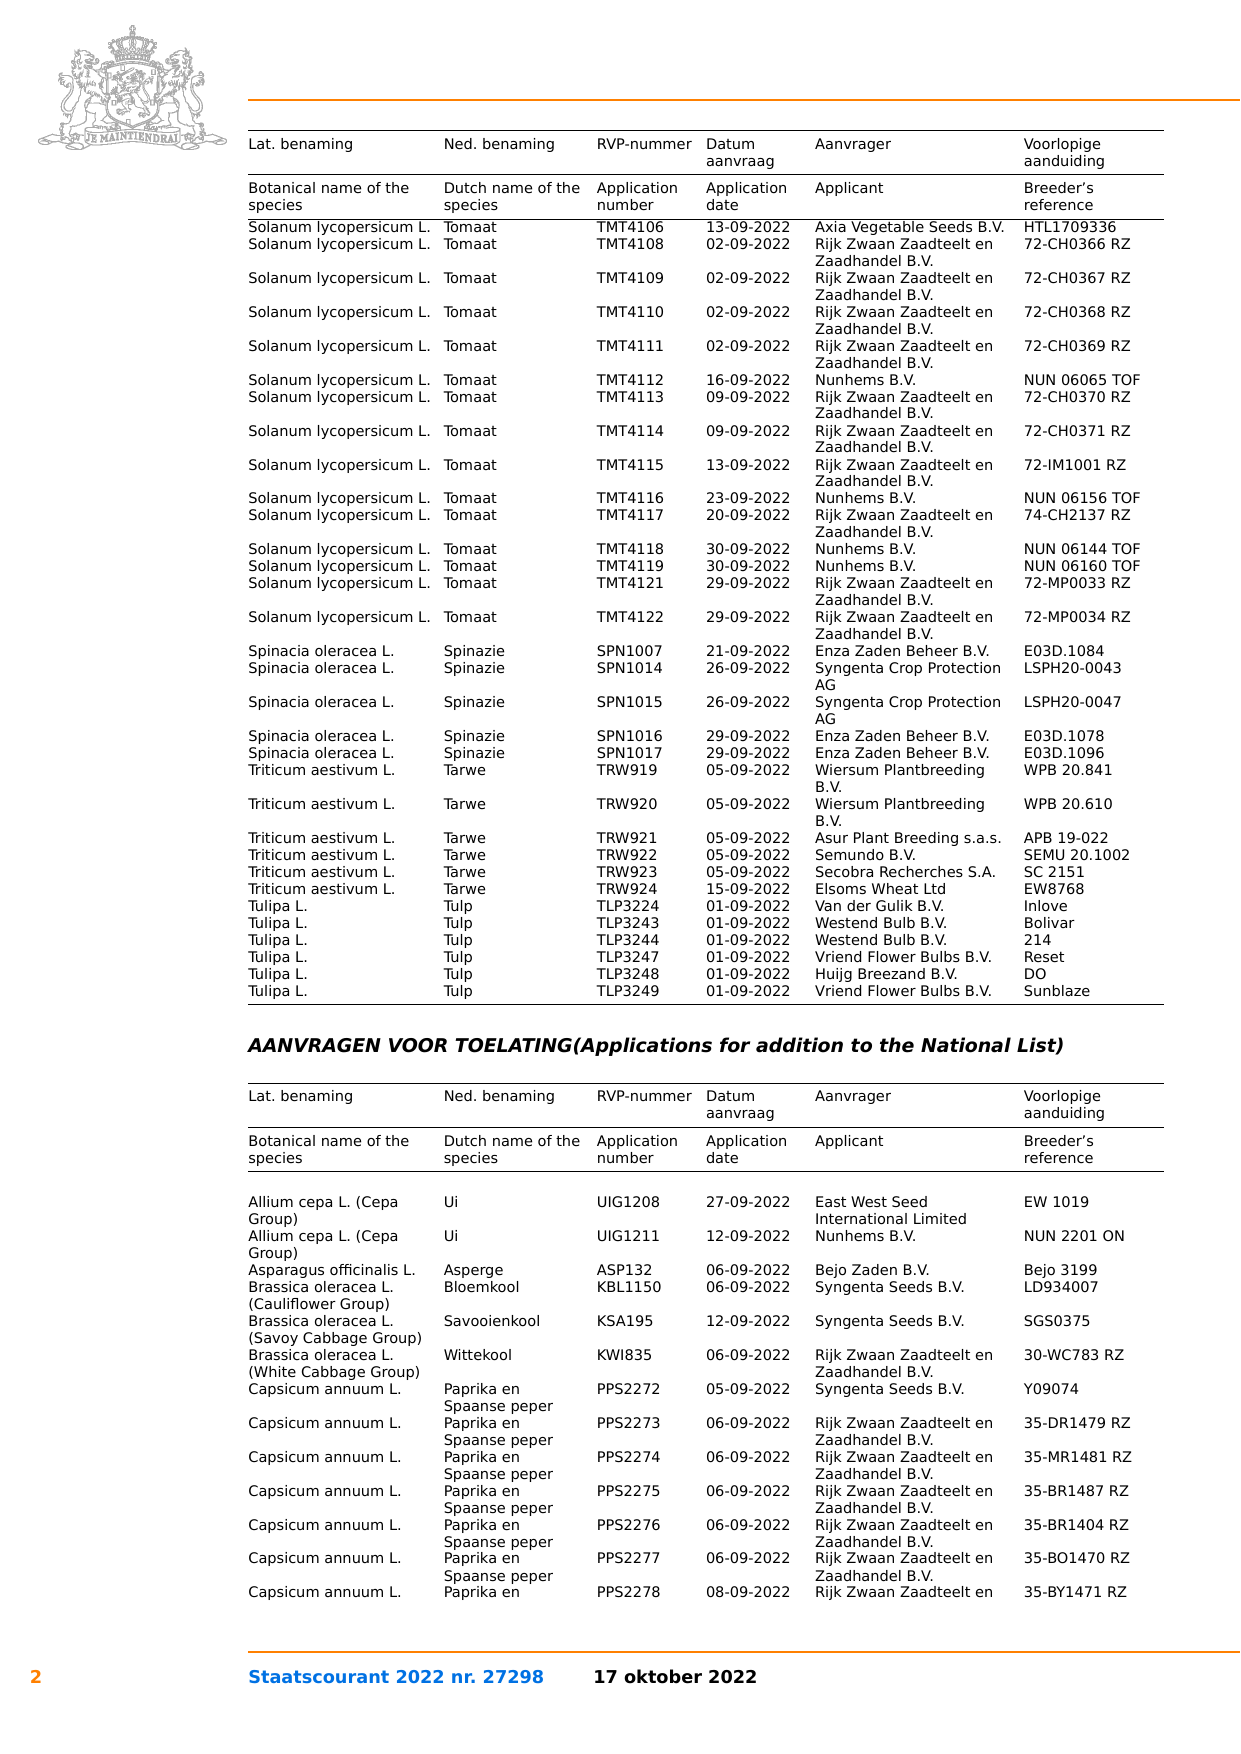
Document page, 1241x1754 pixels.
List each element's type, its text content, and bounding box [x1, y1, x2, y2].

table_header Lat. benaming [248, 1084, 438, 1127]
table_cell 35-MR1481 RZ [1018, 1449, 1163, 1482]
table_cell 72-MP0033 RZ [1018, 575, 1163, 609]
table_cell 12-09-2022 [700, 1228, 809, 1262]
table_cell 05-09-2022 [700, 1381, 809, 1414]
table_cell Tomaat [438, 609, 591, 643]
table_cell Capsicum annuum L. [248, 1449, 438, 1482]
table_cell TMT4109 [591, 270, 700, 303]
table_cell TMT4121 [591, 575, 700, 609]
table_cell SPN1007 [591, 643, 700, 660]
table_cell TMT4106 [591, 220, 700, 236]
table_cell Nunhems B.V. [809, 541, 1018, 558]
table_cell PPS2278 [591, 1584, 700, 1601]
table_cell Tulipa L. [248, 932, 438, 949]
table_cell Van der Gulik B.V. [809, 898, 1018, 915]
table_cell Tomaat [438, 304, 591, 337]
table_cell Triticum aestivum L. [248, 847, 438, 864]
table_cell 21-09-2022 [700, 643, 809, 660]
table_cell Solanum lycopersicum L. [248, 371, 438, 388]
table_cell NUN 2201 ON [1018, 1228, 1163, 1262]
table_cell PPS2277 [591, 1550, 700, 1584]
table_cell SPN1016 [591, 728, 700, 745]
table_cell SGS0375 [1018, 1313, 1163, 1347]
table_cell Triticum aestivum L. [248, 762, 438, 796]
table_cell 06-09-2022 [700, 1347, 809, 1381]
table_cell 26-09-2022 [700, 694, 809, 728]
table_cell UIG1208 [591, 1194, 700, 1228]
table_cell Asparagus officinalis L. [248, 1262, 438, 1279]
table_cell 06-09-2022 [700, 1483, 809, 1516]
table_cell Triticum aestivum L. [248, 864, 438, 881]
table_cell Westend Bulb B.V. [809, 932, 1018, 949]
table_cell TMT4110 [591, 304, 700, 337]
table_cell Bloemkool [438, 1279, 591, 1313]
table_cell Triticum aestivum L. [248, 830, 438, 847]
table_cell 27-09-2022 [700, 1194, 809, 1228]
table_cell Capsicum annuum L. [248, 1483, 438, 1516]
table_cell Triticum aestivum L. [248, 881, 438, 898]
table_cell Axia Vegetable Seeds B.V. [809, 220, 1018, 236]
table_cell Solanum lycopersicum L. [248, 220, 438, 236]
table_cell Tomaat [438, 338, 591, 371]
table_cell Solanum lycopersicum L. [248, 558, 438, 575]
table_cell 72-CH0369 RZ [1018, 338, 1163, 371]
table_cell Asur Plant Breeding s.a.s. [809, 830, 1018, 847]
table_cell Dutch name of the species [438, 175, 591, 219]
table_cell 12-09-2022 [700, 1313, 809, 1347]
table_cell HTL1709336 [1018, 220, 1163, 236]
table_cell Tomaat [438, 558, 591, 575]
table_cell Tomaat [438, 541, 591, 558]
table_cell 09-09-2022 [700, 389, 809, 422]
table_cell Tarwe [438, 864, 591, 881]
table_cell 35-DR1479 RZ [1018, 1415, 1163, 1448]
table_cell Rijk Zwaan Zaadteelt en Zaadhandel B.V. [809, 1550, 1018, 1584]
table_cell TLP3249 [591, 983, 700, 1004]
table_cell 72-CH0368 RZ [1018, 304, 1163, 337]
table_cell 72-MP0034 RZ [1018, 609, 1163, 643]
table_cell Tarwe [438, 881, 591, 898]
table_cell 30-09-2022 [700, 558, 809, 575]
table_cell EW 1019 [1018, 1194, 1163, 1228]
table_cell Spinazie [438, 694, 591, 728]
table_cell 02-09-2022 [700, 304, 809, 337]
table_cell Rijk Zwaan Zaadteelt en Zaadhandel B.V. [809, 575, 1018, 609]
table_cell 15-09-2022 [700, 881, 809, 898]
table_cell TRW920 [591, 796, 700, 830]
table_cell LD934007 [1018, 1279, 1163, 1313]
table_cell Tomaat [438, 220, 591, 236]
picture [38, 25, 227, 150]
table_header Ned. benaming [438, 131, 591, 174]
table_cell Tomaat [438, 236, 591, 269]
table_cell E03D.1096 [1018, 745, 1163, 762]
table_cell Capsicum annuum L. [248, 1550, 438, 1584]
table_cell 05-09-2022 [700, 762, 809, 796]
table_cell Ui [438, 1194, 591, 1228]
table_cell Tomaat [438, 423, 591, 456]
table_cell 05-09-2022 [700, 796, 809, 830]
table_cell Breeder’s reference [1018, 175, 1163, 219]
table_cell Enza Zaden Beheer B.V. [809, 728, 1018, 745]
table_cell TRW924 [591, 881, 700, 898]
table_cell 214 [1018, 932, 1163, 949]
table_cell 05-09-2022 [700, 864, 809, 881]
table_cell Spinacia oleracea L. [248, 660, 438, 694]
table_cell 02-09-2022 [700, 236, 809, 269]
table_cell Tomaat [438, 507, 591, 541]
table_cell Tulipa L. [248, 949, 438, 966]
table_cell 26-09-2022 [700, 660, 809, 694]
table_cell TMT4111 [591, 338, 700, 371]
table_cell 02-09-2022 [700, 338, 809, 371]
table_cell Rijk Zwaan Zaadteelt en Zaadhandel B.V. [809, 423, 1018, 456]
table_header Aanvrager [809, 131, 1018, 174]
table_cell Brassica oleracea L. (Savoy Cabbage Group) [248, 1313, 438, 1347]
table_cell Solanum lycopersicum L. [248, 609, 438, 643]
table_cell Tomaat [438, 389, 591, 422]
table_cell Tomaat [438, 490, 591, 507]
table_cell Rijk Zwaan Zaadteelt en Zaadhandel B.V. [809, 1347, 1018, 1381]
table_cell Syngenta Seeds B.V. [809, 1313, 1018, 1347]
table_cell 02-09-2022 [700, 270, 809, 303]
table_cell 13-09-2022 [700, 456, 809, 490]
table_cell TLP3244 [591, 932, 700, 949]
table_cell TRW921 [591, 830, 700, 847]
table_cell Elsoms Wheat Ltd [809, 881, 1018, 898]
table_cell Tomaat [438, 575, 591, 609]
table_cell Paprika en [438, 1584, 591, 1601]
table_cell TMT4108 [591, 236, 700, 269]
table_cell WPB 20.841 [1018, 762, 1163, 796]
table_cell 20-09-2022 [700, 507, 809, 541]
table_cell NUN 06156 TOF [1018, 490, 1163, 507]
table_cell Nunhems B.V. [809, 1228, 1018, 1262]
table_cell Tomaat [438, 456, 591, 490]
table_cell E03D.1084 [1018, 643, 1163, 660]
table_cell LSPH20-0047 [1018, 694, 1163, 728]
table_cell EW8768 [1018, 881, 1163, 898]
table_cell Tulp [438, 915, 591, 932]
table_header Voorlopige aanduiding [1018, 131, 1163, 174]
table_cell 06-09-2022 [700, 1279, 809, 1313]
table_cell Application number [591, 175, 700, 219]
table_cell Y09074 [1018, 1381, 1163, 1414]
table_cell DO [1018, 966, 1163, 983]
table_cell [1018, 1172, 1163, 1194]
table_cell 29-09-2022 [700, 575, 809, 609]
table_cell Applicant [809, 175, 1018, 219]
table_cell Syngenta Seeds B.V. [809, 1279, 1018, 1313]
table_cell Rijk Zwaan Zaadteelt en Zaadhandel B.V. [809, 270, 1018, 303]
table_cell SC 2151 [1018, 864, 1163, 881]
table_cell 72-CH0367 RZ [1018, 270, 1163, 303]
table_cell Rijk Zwaan Zaadteelt en Zaadhandel B.V. [809, 507, 1018, 541]
table_cell TRW923 [591, 864, 700, 881]
table_cell Solanum lycopersicum L. [248, 270, 438, 303]
table_cell 29-09-2022 [700, 609, 809, 643]
table_cell TLP3248 [591, 966, 700, 983]
table_cell 72-CH0371 RZ [1018, 423, 1163, 456]
table_cell Tulp [438, 983, 591, 1004]
table_cell 08-09-2022 [700, 1584, 809, 1601]
subtitle AANVRAGEN VOOR TOELATING(Applications for addition to the National List) [248, 1035, 1163, 1057]
table_cell TMT4117 [591, 507, 700, 541]
table_cell [700, 1172, 809, 1194]
table_cell Tulp [438, 898, 591, 915]
table_cell 30-WC783 RZ [1018, 1347, 1163, 1381]
table_cell Nunhems B.V. [809, 371, 1018, 388]
table_cell WPB 20.610 [1018, 796, 1163, 830]
table_header RVP-nummer [591, 1084, 700, 1127]
table_header Voorlopige aanduiding [1018, 1084, 1163, 1127]
table_cell Tulipa L. [248, 983, 438, 1004]
table_cell Secobra Recherches S.A. [809, 864, 1018, 881]
table_cell Spinazie [438, 745, 591, 762]
table_cell Syngenta Seeds B.V. [809, 1381, 1018, 1414]
table_cell 01-09-2022 [700, 949, 809, 966]
table_cell Spinacia oleracea L. [248, 694, 438, 728]
table_cell Paprika en Spaanse peper [438, 1516, 591, 1550]
table_cell PPS2272 [591, 1381, 700, 1414]
table_cell Tarwe [438, 847, 591, 864]
table_cell Allium cepa L. (Cepa Group) [248, 1228, 438, 1262]
table_cell Capsicum annuum L. [248, 1415, 438, 1448]
table_cell [809, 1172, 1018, 1194]
table_cell 06-09-2022 [700, 1550, 809, 1584]
table_cell Brassica oleracea L. (White Cabbage Group) [248, 1347, 438, 1381]
table_cell Bejo 3199 [1018, 1262, 1163, 1279]
table_cell 01-09-2022 [700, 983, 809, 1004]
table_cell Rijk Zwaan Zaadteelt en Zaadhandel B.V. [809, 389, 1018, 422]
table_cell TMT4122 [591, 609, 700, 643]
table_cell Spinacia oleracea L. [248, 745, 438, 762]
table_header Aanvrager [809, 1084, 1018, 1127]
table_cell 06-09-2022 [700, 1262, 809, 1279]
table_cell Savooienkool [438, 1313, 591, 1347]
table_cell Solanum lycopersicum L. [248, 423, 438, 456]
table_cell 35-BY1471 RZ [1018, 1584, 1163, 1601]
table_cell Enza Zaden Beheer B.V. [809, 643, 1018, 660]
table_cell Tomaat [438, 270, 591, 303]
table_cell Reset [1018, 949, 1163, 966]
table_cell Spinazie [438, 643, 591, 660]
table_cell 13-09-2022 [700, 220, 809, 236]
table_cell Wittekool [438, 1347, 591, 1381]
table_cell 01-09-2022 [700, 898, 809, 915]
table_cell Paprika en Spaanse peper [438, 1415, 591, 1448]
table_cell 35-BR1404 RZ [1018, 1516, 1163, 1550]
table_cell 30-09-2022 [700, 541, 809, 558]
table_cell Enza Zaden Beheer B.V. [809, 745, 1018, 762]
table_cell TLP3224 [591, 898, 700, 915]
table_cell East West Seed International Limited [809, 1194, 1018, 1228]
table_cell 74-CH2137 RZ [1018, 507, 1163, 541]
table_cell 05-09-2022 [700, 830, 809, 847]
table_header Lat. benaming [248, 131, 438, 174]
table_cell Tulipa L. [248, 915, 438, 932]
table_cell 06-09-2022 [700, 1415, 809, 1448]
table_cell 16-09-2022 [700, 371, 809, 388]
table_header Ned. benaming [438, 1084, 591, 1127]
table_cell KWI835 [591, 1347, 700, 1381]
table_cell TRW919 [591, 762, 700, 796]
table_cell NUN 06160 TOF [1018, 558, 1163, 575]
table_cell Solanum lycopersicum L. [248, 490, 438, 507]
table_cell TMT4115 [591, 456, 700, 490]
table_cell [438, 1172, 591, 1194]
table_cell Rijk Zwaan Zaadteelt en Zaadhandel B.V. [809, 338, 1018, 371]
table_header Datum aanvraag [700, 131, 809, 174]
table_cell Capsicum annuum L. [248, 1516, 438, 1550]
table_cell Inlove [1018, 898, 1163, 915]
table_cell Semundo B.V. [809, 847, 1018, 864]
table_cell Botanical name of the species [248, 175, 438, 219]
table_cell NUN 06065 TOF [1018, 371, 1163, 388]
table_cell TMT4112 [591, 371, 700, 388]
table_cell Rijk Zwaan Zaadteelt en Zaadhandel B.V. [809, 304, 1018, 337]
table_cell Paprika en Spaanse peper [438, 1483, 591, 1516]
table_cell Solanum lycopersicum L. [248, 304, 438, 337]
table_cell Huijg Breezand B.V. [809, 966, 1018, 983]
table_cell 01-09-2022 [700, 932, 809, 949]
table_cell Spinacia oleracea L. [248, 643, 438, 660]
table_cell 29-09-2022 [700, 728, 809, 745]
table_cell Spinazie [438, 660, 591, 694]
table_cell Brassica oleracea L. (Cauliflower Group) [248, 1279, 438, 1313]
table_cell E03D.1078 [1018, 728, 1163, 745]
table_cell 72-IM1001 RZ [1018, 456, 1163, 490]
table_cell Solanum lycopersicum L. [248, 389, 438, 422]
table_cell Paprika en Spaanse peper [438, 1550, 591, 1584]
table_cell Dutch name of the species [438, 1128, 591, 1171]
table_cell Tulipa L. [248, 966, 438, 983]
table_header Datum aanvraag [700, 1084, 809, 1127]
table_cell TRW922 [591, 847, 700, 864]
table_cell Rijk Zwaan Zaadteelt en Zaadhandel B.V. [809, 1516, 1018, 1550]
table_cell 06-09-2022 [700, 1449, 809, 1482]
table_cell Bolivar [1018, 915, 1163, 932]
table_cell Tulp [438, 932, 591, 949]
table_cell Rijk Zwaan Zaadteelt en Zaadhandel B.V. [809, 456, 1018, 490]
table_cell PPS2275 [591, 1483, 700, 1516]
table_cell SPN1015 [591, 694, 700, 728]
table_cell Sunblaze [1018, 983, 1163, 1004]
table_cell Capsicum annuum L. [248, 1381, 438, 1414]
table_cell KSA195 [591, 1313, 700, 1347]
table_cell Tulipa L. [248, 898, 438, 915]
table_cell PPS2273 [591, 1415, 700, 1448]
table_cell 35-BR1487 RZ [1018, 1483, 1163, 1516]
table_cell Syngenta Crop Protection AG [809, 694, 1018, 728]
table_cell NUN 06144 TOF [1018, 541, 1163, 558]
table_cell Capsicum annuum L. [248, 1584, 438, 1601]
table_cell Solanum lycopersicum L. [248, 236, 438, 269]
table_cell Rijk Zwaan Zaadteelt en Zaadhandel B.V. [809, 1449, 1018, 1482]
table_cell Wiersum Plantbreeding B.V. [809, 762, 1018, 796]
table_cell Tulp [438, 949, 591, 966]
table_cell Solanum lycopersicum L. [248, 338, 438, 371]
table_cell 23-09-2022 [700, 490, 809, 507]
table_cell Asperge [438, 1262, 591, 1279]
table_cell Vriend Flower Bulbs B.V. [809, 983, 1018, 1004]
table_cell 05-09-2022 [700, 847, 809, 864]
table_cell TMT4113 [591, 389, 700, 422]
table_cell Vriend Flower Bulbs B.V. [809, 949, 1018, 966]
table_cell Solanum lycopersicum L. [248, 507, 438, 541]
table_cell Solanum lycopersicum L. [248, 456, 438, 490]
table_cell Westend Bulb B.V. [809, 915, 1018, 932]
table_cell Breeder’s reference [1018, 1128, 1163, 1171]
table_cell Tulp [438, 966, 591, 983]
table_cell Application date [700, 175, 809, 219]
table_cell Solanum lycopersicum L. [248, 575, 438, 609]
table_cell Solanum lycopersicum L. [248, 541, 438, 558]
table_cell 35-BO1470 RZ [1018, 1550, 1163, 1584]
table_cell Rijk Zwaan Zaadteelt en Zaadhandel B.V. [809, 1483, 1018, 1516]
table_cell [591, 1172, 700, 1194]
table_cell SPN1017 [591, 745, 700, 762]
table_cell PPS2274 [591, 1449, 700, 1482]
table_cell Nunhems B.V. [809, 558, 1018, 575]
table_cell UIG1211 [591, 1228, 700, 1262]
table_cell Botanical name of the species [248, 1128, 438, 1171]
table_cell ASP132 [591, 1262, 700, 1279]
table_cell Rijk Zwaan Zaadteelt en Zaadhandel B.V. [809, 609, 1018, 643]
table_cell TMT4116 [591, 490, 700, 507]
table_cell Tomaat [438, 371, 591, 388]
table_cell Tarwe [438, 796, 591, 830]
table_cell TMT4119 [591, 558, 700, 575]
table_cell Rijk Zwaan Zaadteelt en [809, 1584, 1018, 1601]
table_cell TLP3247 [591, 949, 700, 966]
table_cell Tarwe [438, 762, 591, 796]
table_cell Rijk Zwaan Zaadteelt en Zaadhandel B.V. [809, 1415, 1018, 1448]
table_cell Paprika en Spaanse peper [438, 1381, 591, 1414]
table_cell [248, 1172, 438, 1194]
table_cell Nunhems B.V. [809, 490, 1018, 507]
table_cell Ui [438, 1228, 591, 1262]
table_cell 01-09-2022 [700, 966, 809, 983]
table_cell Bejo Zaden B.V. [809, 1262, 1018, 1279]
table_cell Wiersum Plantbreeding B.V. [809, 796, 1018, 830]
table_cell SEMU 20.1002 [1018, 847, 1163, 864]
table_cell Triticum aestivum L. [248, 796, 438, 830]
table_cell Allium cepa L. (Cepa Group) [248, 1194, 438, 1228]
table_header RVP-nummer [591, 131, 700, 174]
table_cell APB 19-022 [1018, 830, 1163, 847]
table_cell 06-09-2022 [700, 1516, 809, 1550]
table_cell 72-CH0366 RZ [1018, 236, 1163, 269]
table_cell Application date [700, 1128, 809, 1171]
table_cell TLP3243 [591, 915, 700, 932]
table_cell PPS2276 [591, 1516, 700, 1550]
table_cell 01-09-2022 [700, 915, 809, 932]
table_cell TMT4114 [591, 423, 700, 456]
table_cell 29-09-2022 [700, 745, 809, 762]
table_cell Applicant [809, 1128, 1018, 1171]
table_cell Spinazie [438, 728, 591, 745]
table_cell TMT4118 [591, 541, 700, 558]
table_cell 09-09-2022 [700, 423, 809, 456]
table_cell Rijk Zwaan Zaadteelt en Zaadhandel B.V. [809, 236, 1018, 269]
table_cell Spinacia oleracea L. [248, 728, 438, 745]
table_cell SPN1014 [591, 660, 700, 694]
table_cell Paprika en Spaanse peper [438, 1449, 591, 1482]
table_cell KBL1150 [591, 1279, 700, 1313]
table_cell 72-CH0370 RZ [1018, 389, 1163, 422]
table_cell Syngenta Crop Protection AG [809, 660, 1018, 694]
table_cell LSPH20-0043 [1018, 660, 1163, 694]
table_cell Application number [591, 1128, 700, 1171]
table_cell Tarwe [438, 830, 591, 847]
